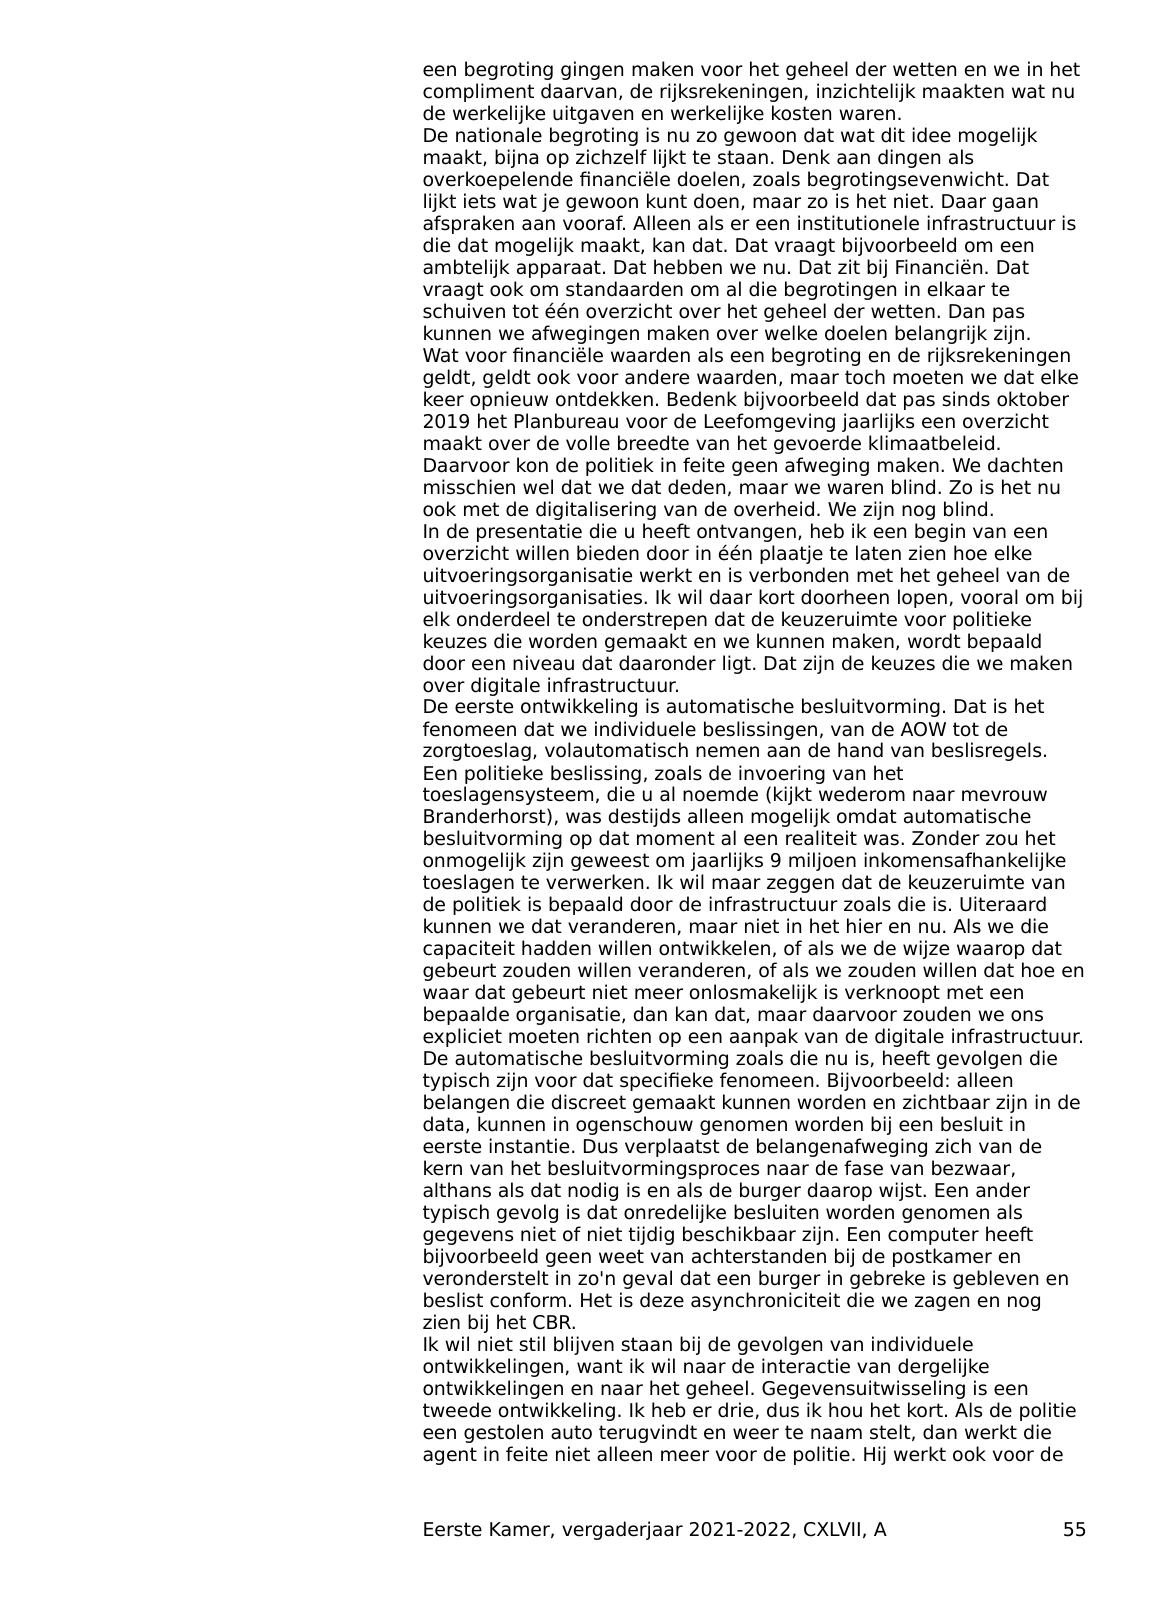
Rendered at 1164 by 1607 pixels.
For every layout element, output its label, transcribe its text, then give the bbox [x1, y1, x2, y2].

text De eerste ontwikkeling is automatische besluitvorming. Dat is het fenomeen dat we individuele beslissingen, van de AOW tot de zorgtoeslag, volautomatisch nemen aan de hand van beslisregels. Een politieke beslissing, zoals de invoering van het toeslagensysteem, die u al noemde (kijkt wederom naar mevrouw Branderhorst), was destijds alleen mogelijk omdat automatische besluitvorming op dat moment al een realiteit was. Zonder zou het onmogelijk zijn geweest om jaarlijks 9 miljoen inkomensafhankelijke toeslagen te verwerken. Ik wil maar zeggen dat de keuzeruimte van de politiek is bepaald door de infrastructuur zoals die is. Uiteraard kunnen we dat veranderen, maar niet in het hier en nu. Als we die capaciteit hadden willen ontwikkelen, of als we de wijze waarop dat gebeurt zouden willen veranderen, of als we zouden willen dat hoe en waar dat gebeurt niet meer onlosmakelijk is verknoopt met een bepaalde organisatie, dan kan dat, maar daarvoor zouden we ons expliciet moeten richten op een aanpak van de digitale infrastructuur. [422, 696, 1087, 1048]
text een begroting gingen maken voor het geheel der wetten en we in het compliment daarvan, de rijksrekeningen, inzichtelijk maakten wat nu de werkelijke uitgaven en werkelijke kosten waren. [422, 59, 1087, 125]
text De automatische besluitvorming zoals die nu is, heeft gevolgen die typisch zijn voor dat specifieke fenomeen. Bijvoorbeeld: alleen belangen die discreet gemaakt kunnen worden en zichtbaar zijn in de data, kunnen in ogenschouw genomen worden bij een besluit in eerste instantie. Dus verplaatst de belangenafweging zich van de kern van het besluitvormingsproces naar de fase van bezwaar, althans als dat nodig is en als de burger daarop wijst. Een ander typisch gevolg is dat onredelijke besluiten worden genomen als gegevens niet of niet tijdig beschikbaar zijn. Een computer heeft bijvoorbeeld geen weet van achterstanden bij de postkamer en veronderstelt in zo'n geval dat een burger in gebreke is gebleven en beslist conform. Het is deze asynchroniciteit die we zagen en nog zien bij het CBR. [422, 1048, 1087, 1334]
text In de presentatie die u heeft ontvangen, heb ik een begin van een overzicht willen bieden door in één plaatje te laten zien hoe elke uitvoeringsorganisatie werkt en is verbonden met het geheel van de uitvoeringsorganisaties. Ik wil daar kort doorheen lopen, vooral om bij elk onderdeel te onderstrepen dat de keuzeruimte voor politieke keuzes die worden gemaakt en we kunnen maken, wordt bepaald door een niveau dat daaronder ligt. Dat zijn de keuzes die we maken over digitale infrastructuur. [422, 521, 1087, 696]
text Wat voor financiële waarden als een begroting en de rijksrekeningen geldt, geldt ook voor andere waarden, maar toch moeten we dat elke keer opnieuw ontdekken. Bedenk bijvoorbeeld dat pas sinds oktober 2019 het Planbureau voor de Leefomgeving jaarlijks een overzicht maakt over de volle breedte van het gevoerde klimaatbeleid. Daarvoor kon de politiek in feite geen afweging maken. We dachten misschien wel dat we dat deden, maar we waren blind. Zo is het nu ook met de digitalisering van de overheid. We zijn nog blind. [422, 345, 1087, 521]
text Ik wil niet stil blijven staan bij de gevolgen van individuele ontwikkelingen, want ik wil naar de interactie van dergelijke ontwikkelingen en naar het geheel. Gegevensuitwisseling is een tweede ontwikkeling. Ik heb er drie, dus ik hou het kort. Als de politie een gestolen auto terugvindt en weer te naam stelt, dan werkt die agent in feite niet alleen meer voor de politie. Hij werkt ook voor de [422, 1334, 1087, 1466]
text De nationale begroting is nu zo gewoon dat wat dit idee mogelijk maakt, bijna op zichzelf lijkt te staan. Denk aan dingen als overkoepelende financiële doelen, zoals begrotingsevenwicht. Dat lijkt iets wat je gewoon kunt doen, maar zo is het niet. Daar gaan afspraken aan vooraf. Alleen als er een institutionele infrastructuur is die dat mogelijk maakt, kan dat. Dat vraagt bijvoorbeeld om een ambtelijk apparaat. Dat hebben we nu. Dat zit bij Financiën. Dat vraagt ook om standaarden om al die begrotingen in elkaar te schuiven tot één overzicht over het geheel der wetten. Dan pas kunnen we afwegingen maken over welke doelen belangrijk zijn. [422, 125, 1087, 345]
